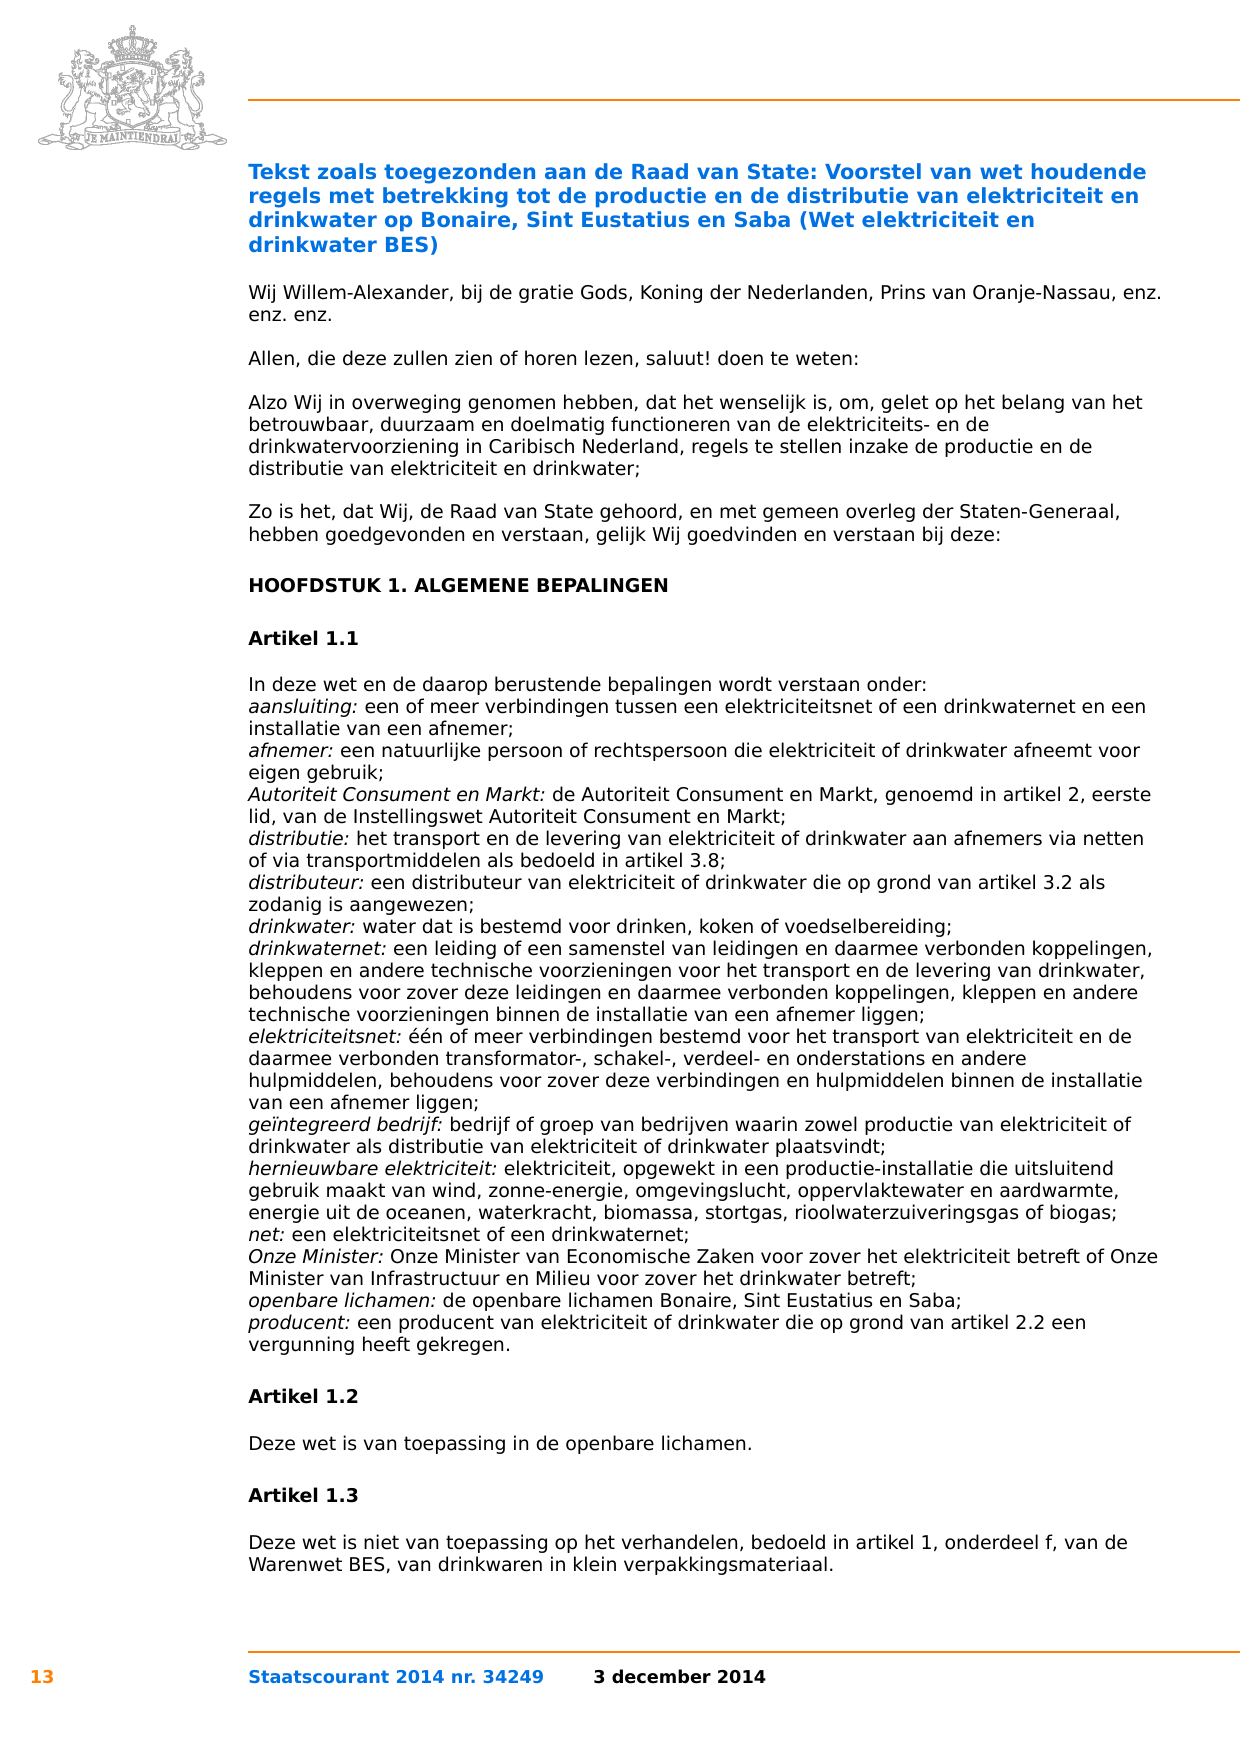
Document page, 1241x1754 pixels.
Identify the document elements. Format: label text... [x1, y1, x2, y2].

text geïntegreerd bedrijf: bedrijf of groep van bedrijven waarin zowel productie van elektriciteit of drinkwater als distributie van elektriciteit of drinkwater plaatsvindt; [248, 1114, 1163, 1158]
text In deze wet en de daarop berustende bepalingen wordt verstaan onder: [248, 674, 1163, 696]
text Deze wet is niet van toepassing op het verhandelen, bedoeld in artikel 1, onderdeel f, van de Warenwet BES, van drinkwaren in klein verpakkingsmateriaal. [248, 1532, 1163, 1576]
text Onze Minister: Onze Minister van Economische Zaken voor zover het elektriciteit betreft of Onze Minister van Infrastructuur en Milieu voor zover het drinkwater betreft; [248, 1246, 1163, 1290]
text elektriciteitsnet: één of meer verbindingen bestemd voor het transport van elektriciteit en de daarmee verbonden transformator-, schakel-, verdeel- en onderstations en andere hulpmiddelen, behoudens voor zover deze verbindingen en hulpmiddelen binnen de installatie van een afnemer liggen; [248, 1026, 1163, 1114]
subtitle Tekst zoals toegezonden aan de Raad van State: Voorstel van wet houdende regels met betrekking tot de productie en de distributie van elektriciteit en drinkwater op Bonaire, Sint Eustatius en Saba (Wet elektriciteit en drinkwater BES) [248, 160, 1163, 257]
text openbare lichamen: de openbare lichamen Bonaire, Sint Eustatius en Saba; [248, 1290, 1163, 1312]
text producent: een producent van elektriciteit of drinkwater die op grond van artikel 2.2 een vergunning heeft gekregen. [248, 1312, 1163, 1356]
text drinkwaternet: een leiding of een samenstel van leidingen en daarmee verbonden koppelingen, kleppen en andere technische voorzieningen voor het transport en de levering van drinkwater, behoudens voor zover deze leidingen en daarmee verbonden koppelingen, kleppen en andere technische voorzieningen binnen de installatie van een afnemer liggen; [248, 938, 1163, 1026]
text drinkwater: water dat is bestemd voor drinken, koken of voedselbereiding; [248, 916, 1163, 938]
text hernieuwbare elektriciteit: elektriciteit, opgewekt in een productie-installatie die uitsluitend gebruik maakt van wind, zonne-energie, omgevingslucht, oppervlaktewater en aardwarmte, energie uit de oceanen, waterkracht, biomassa, stortgas, rioolwaterzuiveringsgas of biogas; [248, 1158, 1163, 1224]
text Alzo Wij in overweging genomen hebben, dat het wenselijk is, om, gelet op het belang van het betrouwbaar, duurzaam en doelmatig functioneren van de elektriciteits- en de drinkwatervoorziening in Caribisch Nederland, regels te stellen inzake de productie en de distributie van elektriciteit en drinkwater; [248, 392, 1163, 479]
text Deze wet is van toepassing in de openbare lichamen. [248, 1433, 1163, 1455]
text Autoriteit Consument en Markt: de Autoriteit Consument en Markt, genoemd in artikel 2, eerste lid, van de Instellingswet Autoriteit Consument en Markt; [248, 784, 1163, 828]
text distributeur: een distributeur van elektriciteit of drinkwater die op grond van artikel 3.2 als zodanig is aangewezen; [248, 872, 1163, 916]
text Wij Willem-Alexander, bij de gratie Gods, Koning der Nederlanden, Prins van Oranje-Nassau, enz. enz. enz. [248, 282, 1163, 326]
text Zo is het, dat Wij, de Raad van State gehoord, en met gemeen overleg der Staten-Generaal, hebben goedgevonden en verstaan, gelijk Wij goedvinden en verstaan bij deze: [248, 501, 1163, 545]
text aansluiting: een of meer verbindingen tussen een elektriciteitsnet of een drinkwaternet en een installatie van een afnemer; [248, 696, 1163, 740]
text afnemer: een natuurlijke persoon of rechtspersoon die elektriciteit of drinkwater afneemt voor eigen gebruik; [248, 740, 1163, 784]
picture [38, 25, 227, 150]
text distributie: het transport en de levering van elektriciteit of drinkwater aan afnemers via netten of via transportmiddelen als bedoeld in artikel 3.8; [248, 828, 1163, 872]
subtitle Artikel 1.2 [248, 1386, 1163, 1408]
subtitle Artikel 1.1 [248, 627, 1163, 649]
text Allen, die deze zullen zien of horen lezen, saluut! doen te weten: [248, 348, 1163, 370]
text net: een elektriciteitsnet of een drinkwaternet; [248, 1224, 1163, 1246]
subtitle HOOFDSTUK 1. ALGEMENE BEPALINGEN [248, 575, 1163, 597]
subtitle Artikel 1.3 [248, 1485, 1163, 1507]
